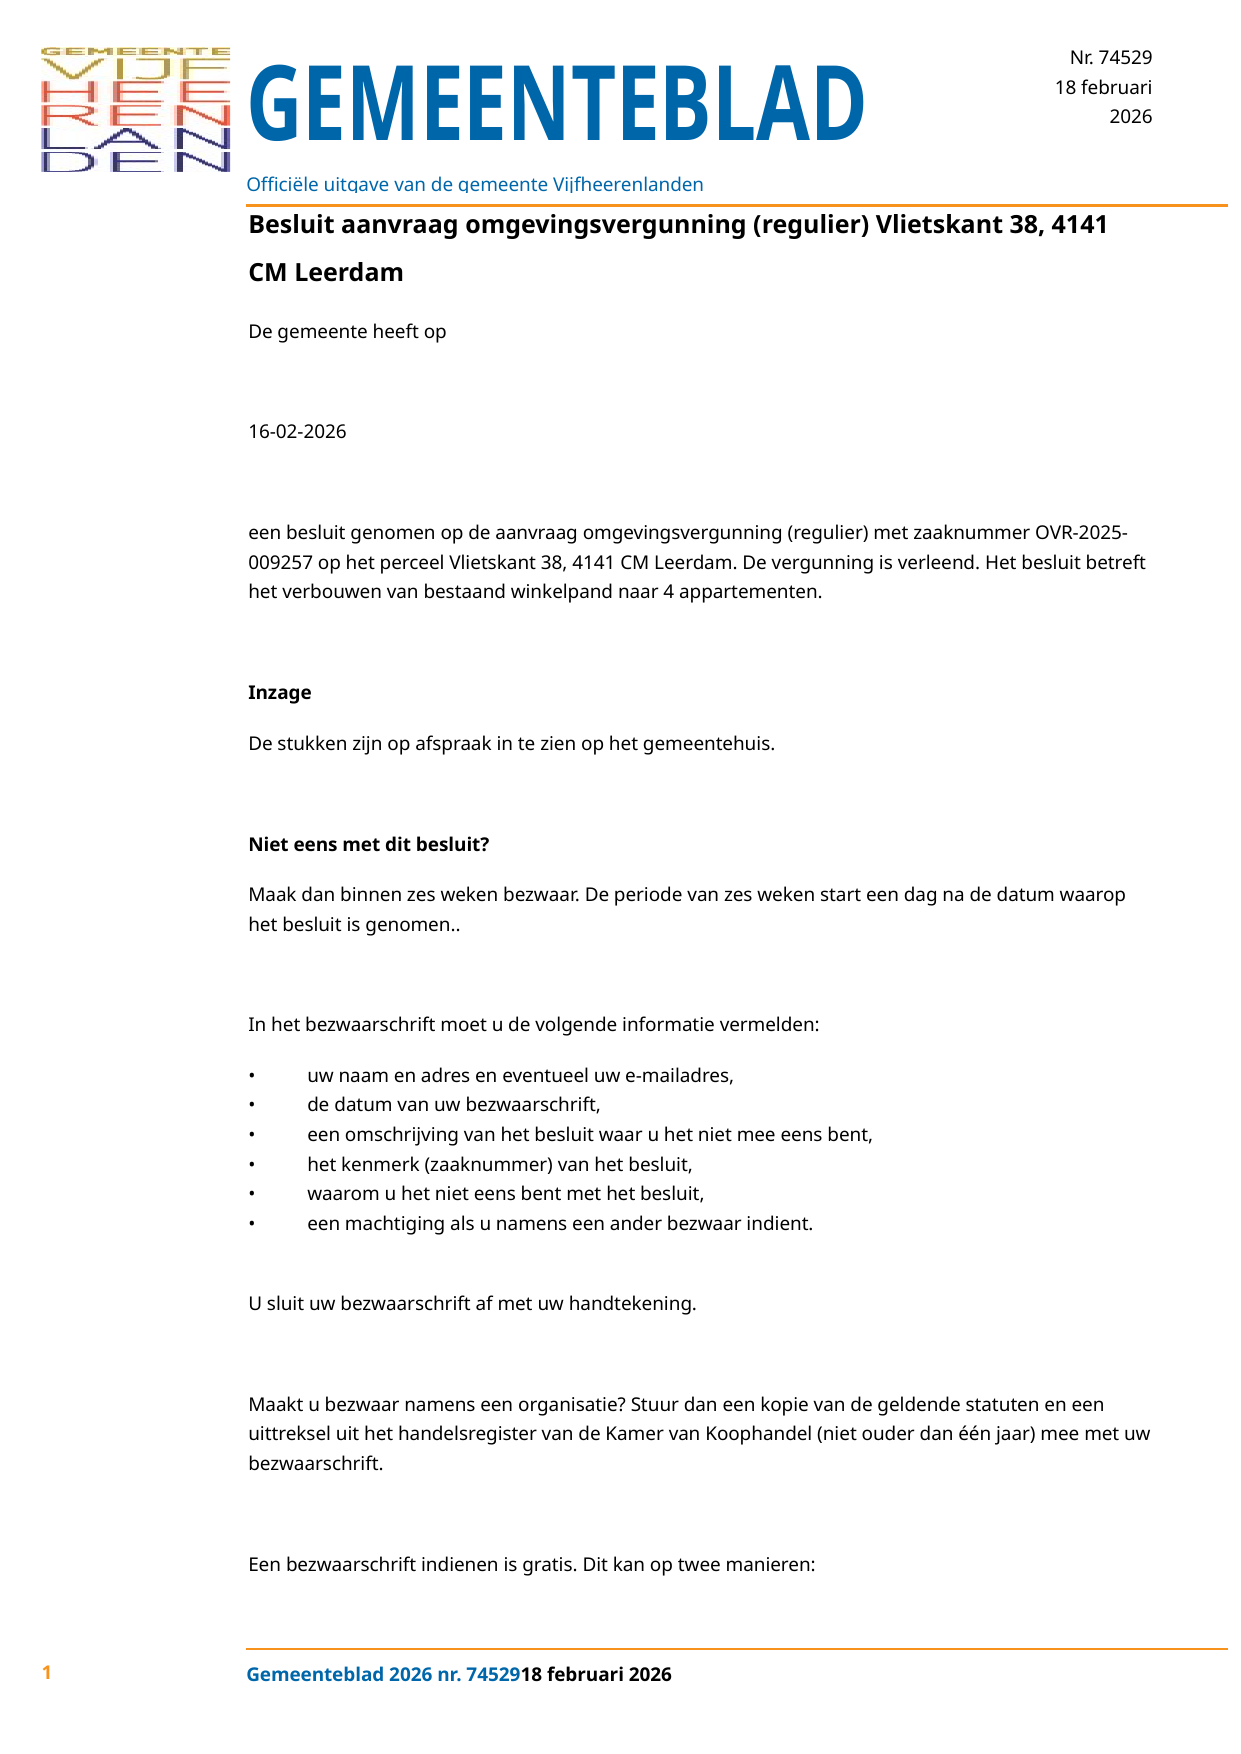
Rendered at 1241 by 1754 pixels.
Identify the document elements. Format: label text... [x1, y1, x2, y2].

text De stukken zijn op afspraak in te zien op het gemeentehuis. [248, 730, 1152, 756]
list uw naam en adres en eventueel uw e-mailadres, [248, 1062, 1152, 1088]
text 16-02-2026 [248, 419, 1152, 444]
text U sluit uw bezwaarschrift af met uw handtekening. [248, 1290, 1152, 1316]
text Maakt u bezwaar namens een organisatie? Stuur dan een kopie van de geldende statuten en een uittreksel uit het handelsregister van de Kamer van Koophandel (niet ouder dan één jaar) mee met uw bezwaarschrift. [248, 1391, 1152, 1476]
text De gemeente heeft op [248, 318, 1152, 344]
text Inzage [248, 679, 1152, 705]
text Besluit aanvraag omgevingsvergunning (regulier) Vlietskant 38, 4141 CM Leerdam [248, 207, 1152, 288]
text een besluit genomen op de aanvraag omgevingsvergunning (regulier) met zaaknummer OVR-2025-009257 op het perceel Vlietskant 38, 4141 CM Leerdam. De vergunning is verleend. Het besluit betreft het verbouwen van bestaand winkelpand naar 4 appartementen. [248, 519, 1152, 604]
text Niet eens met dit besluit? [248, 831, 1152, 857]
list het kenmerk (zaaknummer) van het besluit, [248, 1151, 1152, 1177]
text Een bezwaarschrift indienen is gratis. Dit kan op twee manieren: [248, 1551, 1152, 1577]
list waarom u het niet eens bent met het besluit, [248, 1180, 1152, 1206]
text Maak dan binnen zes weken bezwaar. De periode van zes weken start een dag na de datum waarop het besluit is genomen.. [248, 881, 1152, 937]
list een machtiging als u namens een ander bezwaar indient. [248, 1210, 1152, 1236]
text In het bezwaarschrift moet u de volgende informatie vermelden: [248, 1012, 1152, 1037]
list een omschrijving van het besluit waar u het niet mee eens bent, [248, 1121, 1152, 1147]
list de datum van uw bezwaarschrift, [248, 1092, 1152, 1117]
picture [41, 47, 231, 172]
